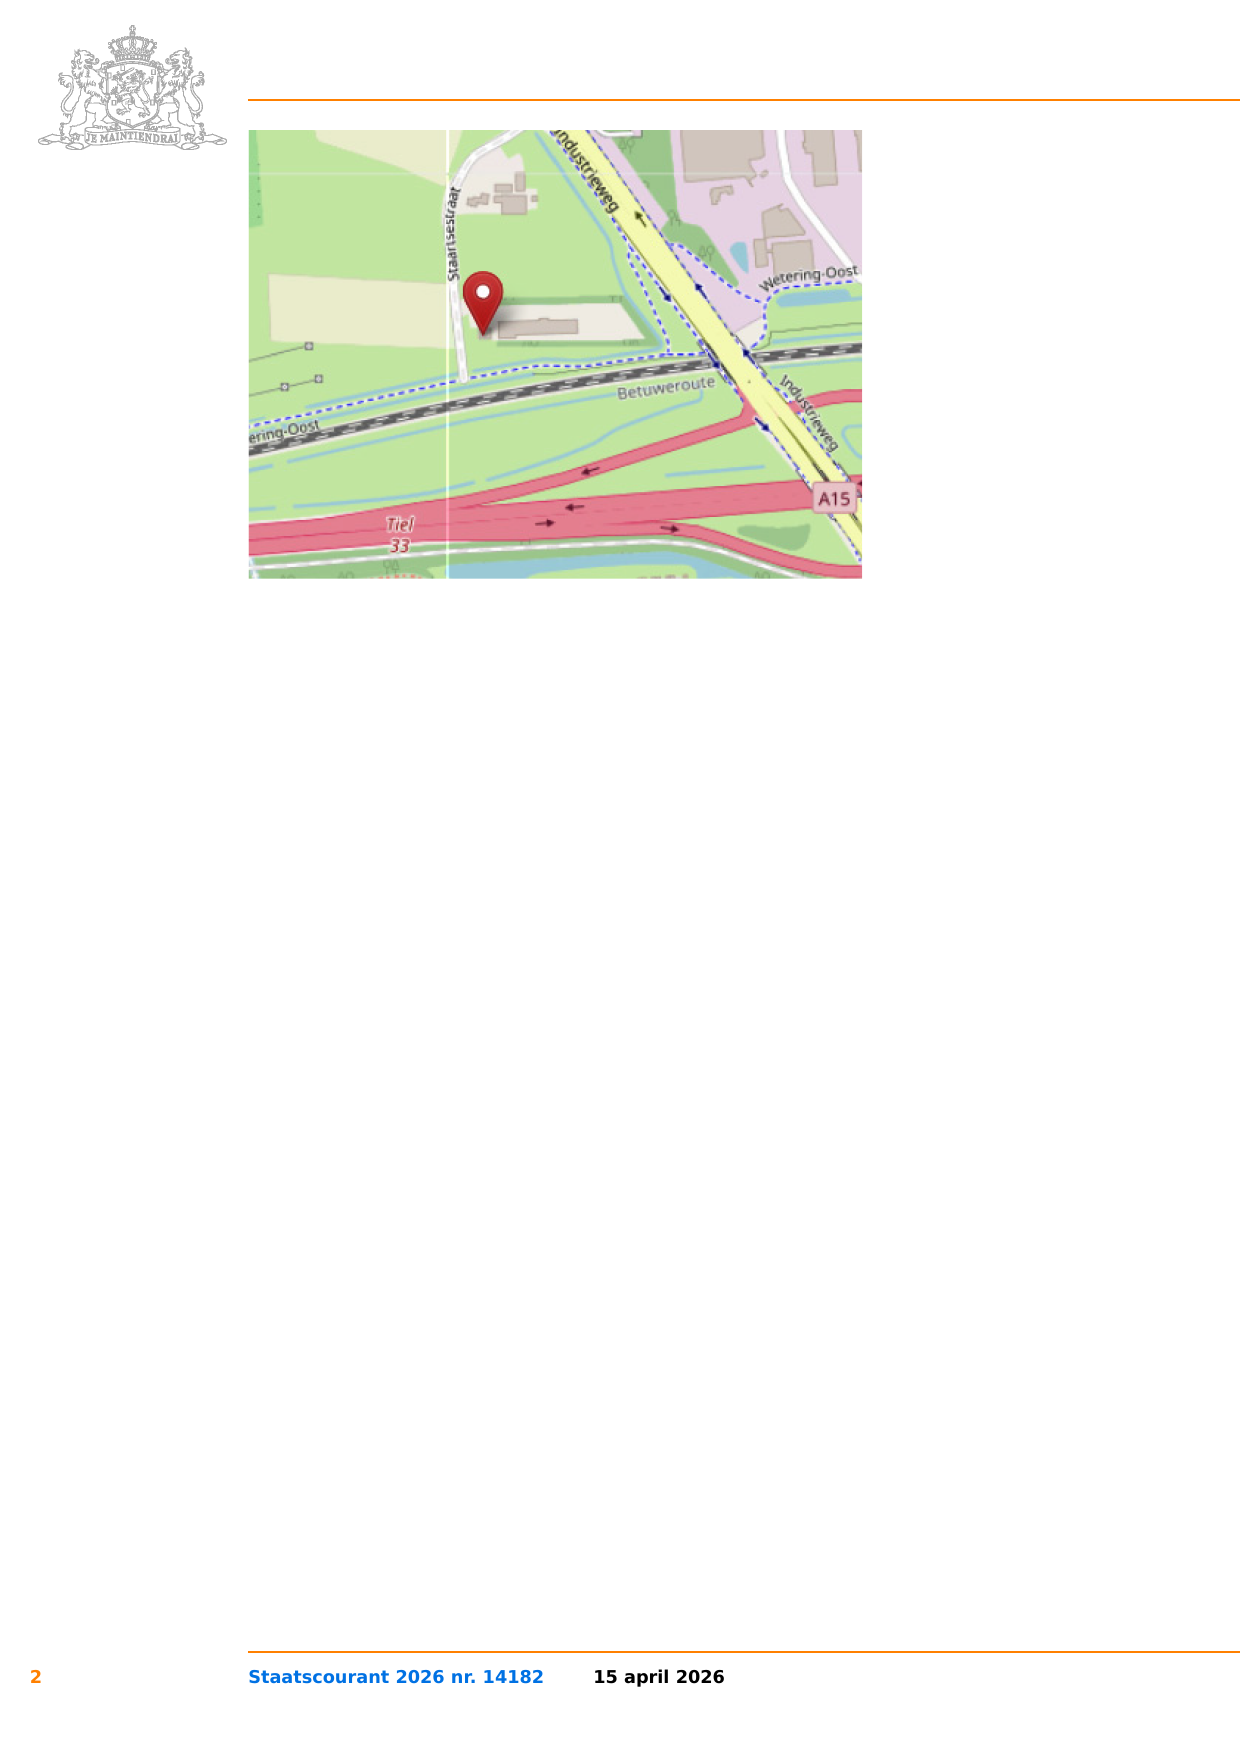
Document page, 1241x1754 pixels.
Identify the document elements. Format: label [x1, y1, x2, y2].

picture [38, 25, 227, 150]
picture [248, 130, 863, 579]
